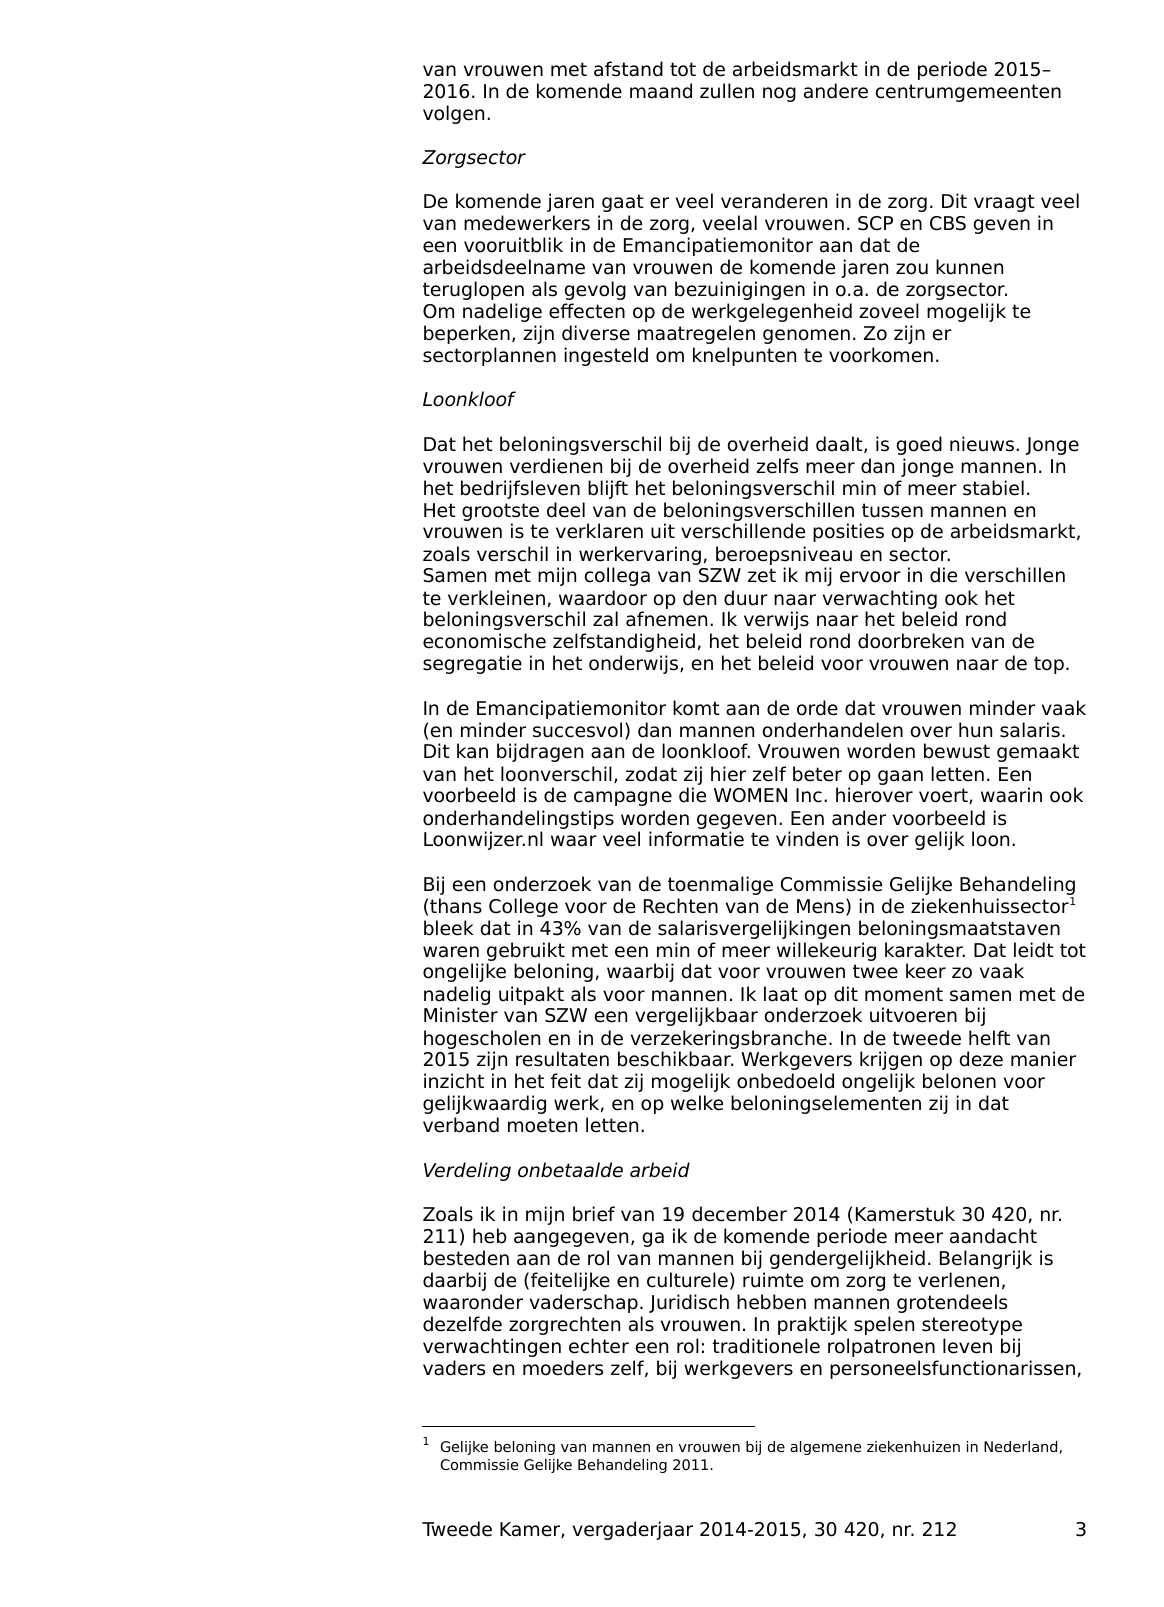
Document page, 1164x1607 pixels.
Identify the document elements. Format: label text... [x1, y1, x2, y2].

text Dat het beloningsverschil bij de overheid daalt, is goed nieuws. Jonge vrouwen verdienen bij de overheid zelfs meer dan jonge mannen. In het bedrijfsleven blijft het beloningsverschil min of meer stabiel. [422, 433, 1087, 499]
text Het grootste deel van de beloningsverschillen tussen mannen en vrouwen is te verklaren uit verschillende posities op de arbeidsmarkt, zoals verschil in werkervaring, beroepsniveau en sector. [422, 499, 1087, 565]
subtitle Loonkloof [422, 389, 1087, 411]
text Gelijke beloning van mannen en vrouwen bij de algemene ziekenhuizen in Nederland, Commissie Gelijke Behandeling 2011. [422, 1435, 1087, 1474]
subtitle Verdeling onbetaalde arbeid [422, 1159, 1087, 1181]
text van vrouwen met afstand tot de arbeidsmarkt in de periode 2015–2016. In de komende maand zullen nog andere centrumgemeenten volgen. [422, 59, 1087, 125]
text Bij een onderzoek van de toenmalige Commissie Gelijke Behandeling (thans College voor de Rechten van de Mens) in de ziekenhuissector bleek dat in 43% van de salarisvergelijkingen beloningsmaatstaven waren gebruikt met een min of meer willekeurig karakter. Dat leidt tot ongelijke beloning, waarbij dat voor vrouwen twee keer zo vaak nadelig uitpakt als voor mannen. Ik laat op dit moment samen met de Minister van SZW een vergelijkbaar onderzoek uitvoeren bij hogescholen en in de verzekeringsbranche. In de tweede helft van 2015 zijn resultaten beschikbaar. Werkgevers krijgen op deze manier inzicht in het feit dat zij mogelijk onbedoeld ongelijk belonen voor gelijkwaardig werk, en op welke beloningselementen zij in dat verband moeten letten. [422, 873, 1087, 1137]
text Om nadelige effecten op de werkgelegenheid zoveel mogelijk te beperken, zijn diverse maatregelen genomen. Zo zijn er sectorplannen ingesteld om knelpunten te voorkomen. [422, 301, 1087, 367]
text De komende jaren gaat er veel veranderen in de zorg. Dit vraagt veel van medewerkers in de zorg, veelal vrouwen. SCP en CBS geven in een vooruitblik in de Emancipatiemonitor aan dat de arbeidsdeelname van vrouwen de komende jaren zou kunnen teruglopen als gevolg van bezuinigingen in o.a. de zorgsector. [422, 191, 1087, 301]
subtitle Zorgsector [422, 147, 1087, 169]
text Zoals ik in mijn brief van 19 december 2014 (Kamerstuk 30 420, nr. 211) heb aangegeven, ga ik de komende periode meer aandacht besteden aan de rol van mannen bij gendergelijkheid. Belangrijk is daarbij de (feitelijke en culturele) ruimte om zorg te verlenen, waaronder vaderschap. Juridisch hebben mannen grotendeels dezelfde zorgrechten als vrouwen. In praktijk spelen stereotype verwachtingen echter een rol: traditionele rolpatronen leven bij vaders en moeders zelf, bij werkgevers en personeelsfunctionarissen, [422, 1204, 1087, 1379]
text In de Emancipatiemonitor komt aan de orde dat vrouwen minder vaak (en minder succesvol) dan mannen onderhandelen over hun salaris. Dit kan bijdragen aan de loonkloof. Vrouwen worden bewust gemaakt van het loonverschil, zodat zij hier zelf beter op gaan letten. Een voorbeeld is de campagne die WOMEN Inc. hierover voert, waarin ook onderhandelingstips worden gegeven. Een ander voorbeeld is Loonwijzer.nl waar veel informatie te vinden is over gelijk loon. [422, 697, 1087, 851]
text Samen met mijn collega van SZW zet ik mij ervoor in die verschillen te verkleinen, waardoor op den duur naar verwachting ook het beloningsverschil zal afnemen. Ik verwijs naar het beleid rond economische zelfstandigheid, het beleid rond doorbreken van de segregatie in het onderwijs, en het beleid voor vrouwen naar de top. [422, 565, 1087, 675]
